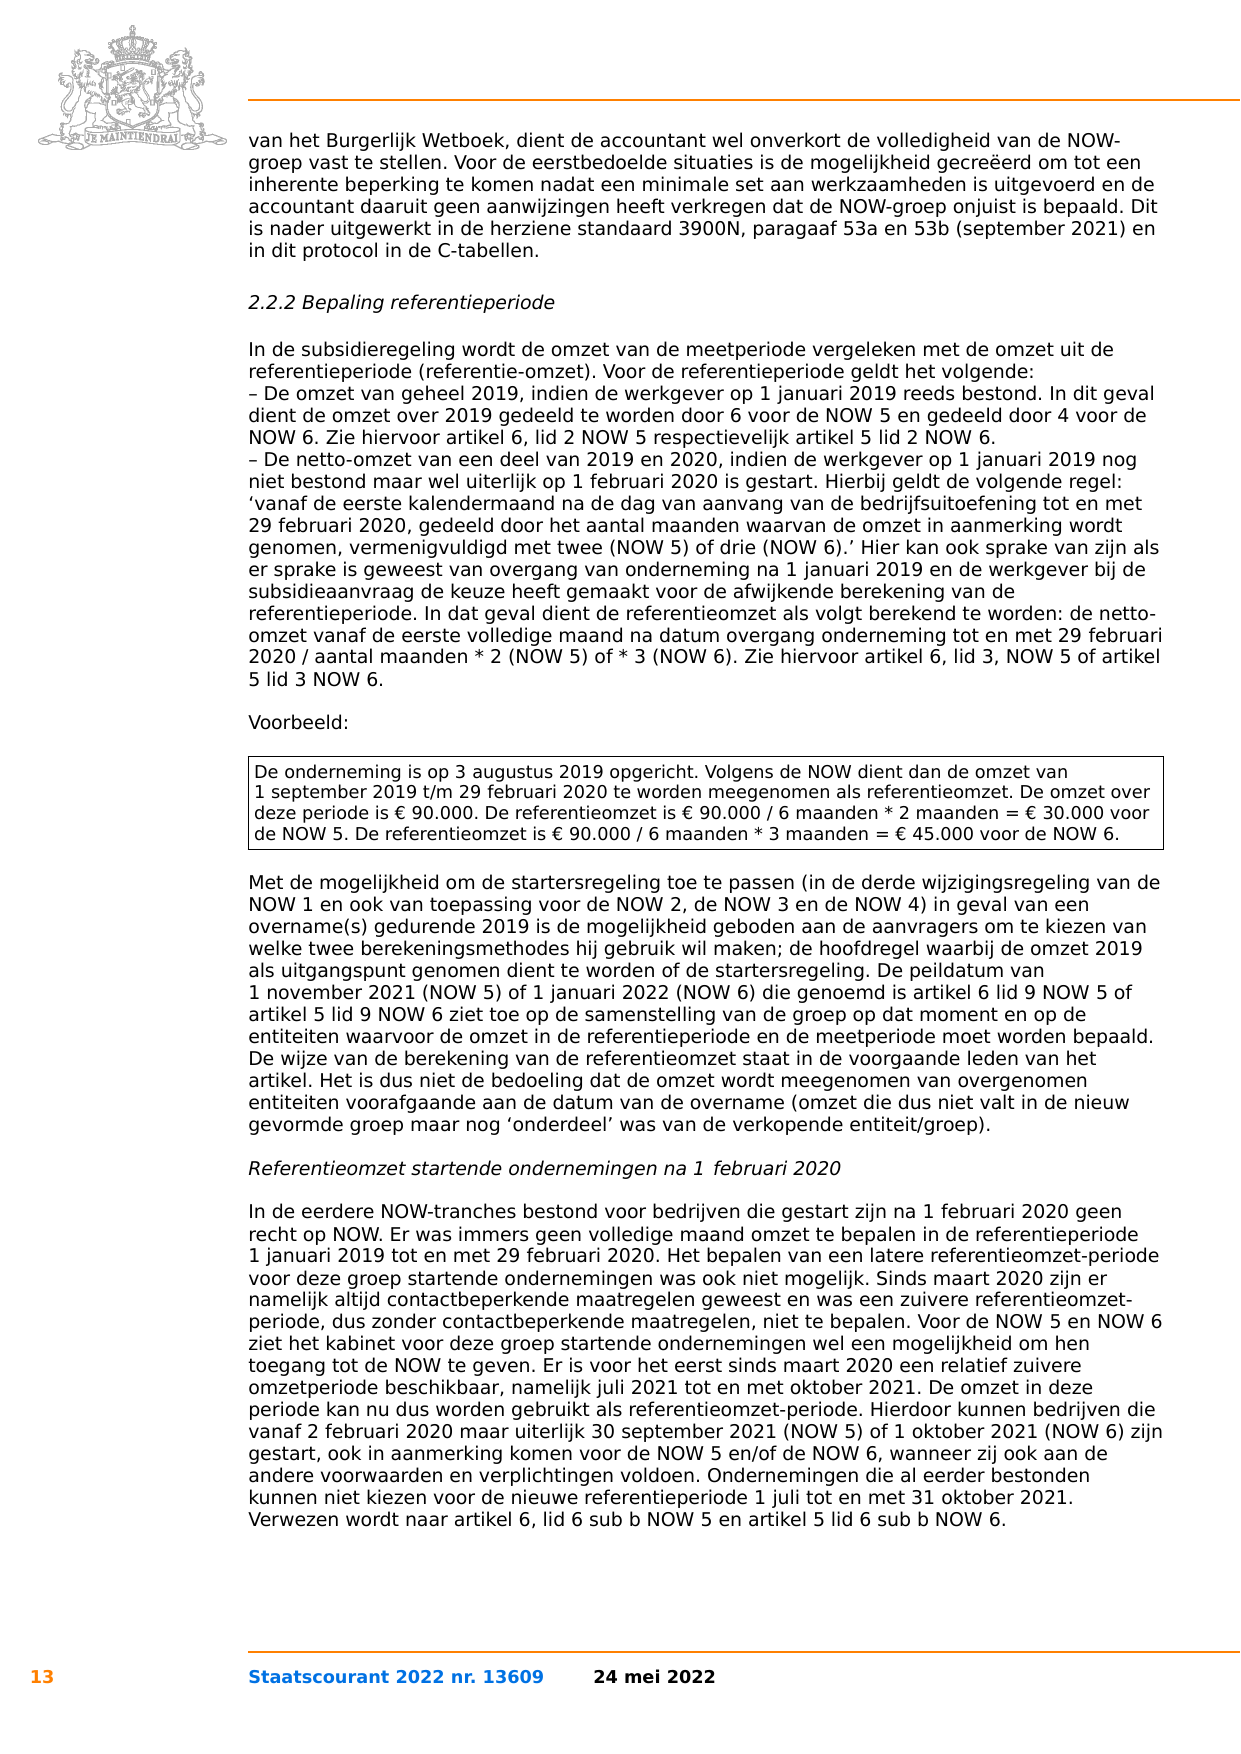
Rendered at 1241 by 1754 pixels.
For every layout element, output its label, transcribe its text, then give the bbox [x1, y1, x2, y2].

picture [38, 25, 227, 150]
subtitle 2.2.2 Bepaling referentieperiode [248, 292, 1163, 314]
text In de subsidieregeling wordt de omzet van de meetperiode vergeleken met de omzet uit de referentieperiode (referentie-omzet). Voor de referentieperiode geldt het volgende: [248, 339, 1163, 383]
table_header De onderneming is op 3 augustus 2019 opgericht. Volgens de NOW dient dan de omzet van 1 september 2019 t/m 29 februari 2020 te worden meegenomen als referentieomzet. De omzet over deze periode is € 90.000. De referentieomzet is € 90.000 / 6 maanden * 2 maanden = € 30.000 voor de NOW 5. De referentieomzet is € 90.000 / 6 maanden * 3 maanden = € 45.000 voor de NOW 6. [249, 757, 1163, 849]
subtitle Referentieomzet startende ondernemingen na 1 februari 2020 [248, 1158, 1163, 1179]
text Voorbeeld: [248, 712, 1163, 734]
text van het Burgerlijk Wetboek, dient de accountant wel onverkort de volledigheid van de NOW-groep vast te stellen. Voor de eerstbedoelde situaties is de mogelijkheid gecreëerd om tot een inherente beperking te komen nadat een minimale set aan werkzaamheden is uitgevoerd en de accountant daaruit geen aanwijzingen heeft verkregen dat de NOW-groep onjuist is bepaald. Dit is nader uitgewerkt in de herziene standaard 3900N, paragaaf 53a en 53b (september 2021) en in dit protocol in de C-tabellen. [248, 130, 1163, 262]
text – De netto-omzet van een deel van 2019 en 2020, indien de werkgever op 1 januari 2019 nog niet bestond maar wel uiterlijk op 1 februari 2020 is gestart. Hierbij geldt de volgende regel: [248, 449, 1163, 493]
text Met de mogelijkheid om de startersregeling toe te passen (in de derde wijzigingsregeling van de NOW 1 en ook van toepassing voor de NOW 2, de NOW 3 en de NOW 4) in geval van een overname(s) gedurende 2019 is de mogelijkheid geboden aan de aanvragers om te kiezen van welke twee berekeningsmethodes hij gebruik wil maken; de hoofdregel waarbij de omzet 2019 als uitgangspunt genomen dient te worden of de startersregeling. De peildatum van 1 november 2021 (NOW 5) of 1 januari 2022 (NOW 6) die genoemd is artikel 6 lid 9 NOW 5 of artikel 5 lid 9 NOW 6 ziet toe op de samenstelling van de groep op dat moment en op de entiteiten waarvoor de omzet in de referentieperiode en de meetperiode moet worden bepaald. De wijze van de berekening van de referentieomzet staat in de voorgaande leden van het artikel. Het is dus niet de bedoeling dat de omzet wordt meegenomen van overgenomen entiteiten voorafgaande aan de datum van de overname (omzet die dus niet valt in de nieuw gevormde groep maar nog ‘onderdeel’ was van de verkopende entiteit/groep). [248, 872, 1163, 1136]
text In de eerdere NOW-tranches bestond voor bedrijven die gestart zijn na 1 februari 2020 geen recht op NOW. Er was immers geen volledige maand omzet te bepalen in de referentieperiode 1 januari 2019 tot en met 29 februari 2020. Het bepalen van een latere referentieomzet-periode voor deze groep startende ondernemingen was ook niet mogelijk. Sinds maart 2020 zijn er namelijk altijd contactbeperkende maatregelen geweest en was een zuivere referentieomzet-periode, dus zonder contactbeperkende maatregelen, niet te bepalen. Voor de NOW 5 en NOW 6 ziet het kabinet voor deze groep startende ondernemingen wel een mogelijkheid om hen toegang tot de NOW te geven. Er is voor het eerst sinds maart 2020 een relatief zuivere omzetperiode beschikbaar, namelijk juli 2021 tot en met oktober 2021. De omzet in deze periode kan nu dus worden gebruikt als referentieomzet-periode. Hierdoor kunnen bedrijven die vanaf 2 februari 2020 maar uiterlijk 30 september 2021 (NOW 5) of 1 oktober 2021 (NOW 6) zijn gestart, ook in aanmerking komen voor de NOW 5 en/of de NOW 6, wanneer zij ook aan de andere voorwaarden en verplichtingen voldoen. Ondernemingen die al eerder bestonden kunnen niet kiezen voor de nieuwe referentieperiode 1 juli tot en met 31 oktober 2021. Verwezen wordt naar artikel 6, lid 6 sub b NOW 5 en artikel 5 lid 6 sub b NOW 6. [248, 1201, 1163, 1531]
text ‘vanaf de eerste kalendermaand na de dag van aanvang van de bedrijfsuitoefening tot en met 29 februari 2020, gedeeld door het aantal maanden waarvan de omzet in aanmerking wordt genomen, vermenigvuldigd met twee (NOW 5) of drie (NOW 6).’ Hier kan ook sprake van zijn als er sprake is geweest van overgang van onderneming na 1 januari 2019 en de werkgever bij de subsidieaanvraag de keuze heeft gemaakt voor de afwijkende berekening van de referentieperiode. In dat geval dient de referentieomzet als volgt berekend te worden: de netto-omzet vanaf de eerste volledige maand na datum overgang onderneming tot en met 29 februari 2020 / aantal maanden * 2 (NOW 5) of * 3 (NOW 6). Zie hiervoor artikel 6, lid 3, NOW 5 of artikel 5 lid 3 NOW 6. [248, 493, 1163, 690]
text – De omzet van geheel 2019, indien de werkgever op 1 januari 2019 reeds bestond. In dit geval dient de omzet over 2019 gedeeld te worden door 6 voor de NOW 5 en gedeeld door 4 voor de NOW 6. Zie hiervoor artikel 6, lid 2 NOW 5 respectievelijk artikel 5 lid 2 NOW 6. [248, 383, 1163, 449]
